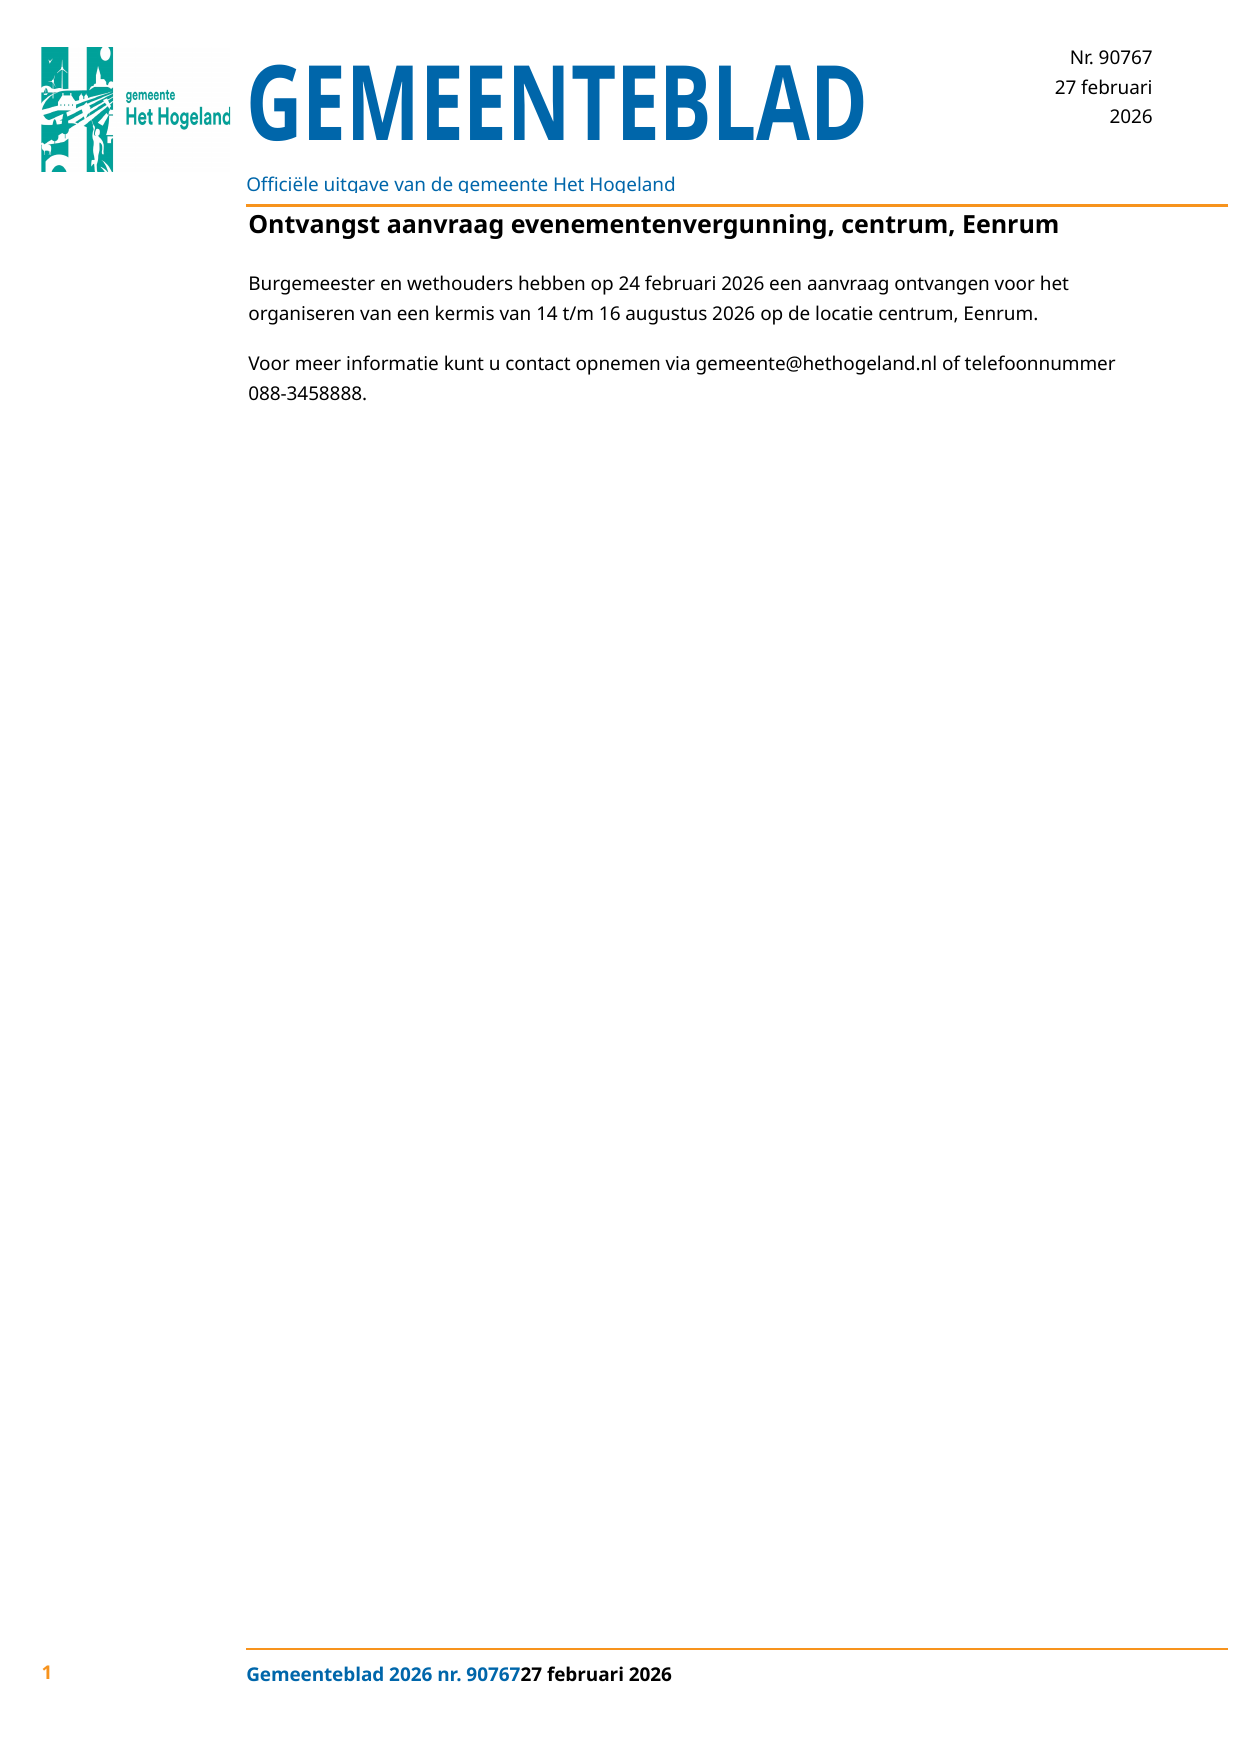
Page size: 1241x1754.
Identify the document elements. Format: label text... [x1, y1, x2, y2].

text Burgemeester en wethouders hebben op 24 februari 2026 een aanvraag ontvangen voor het organiseren van een kermis van 14 t/m 16 augustus 2026 op de locatie centrum, Eenrum. [248, 270, 1152, 326]
text Voor meer informatie kunt u contact opnemen via gemeente@hethogeland.nl of telefoonnummer 088-3458888. [248, 350, 1152, 406]
picture [41, 47, 231, 172]
text Ontvangst aanvraag evenementenvergunning, centrum, Eenrum [248, 207, 1152, 241]
